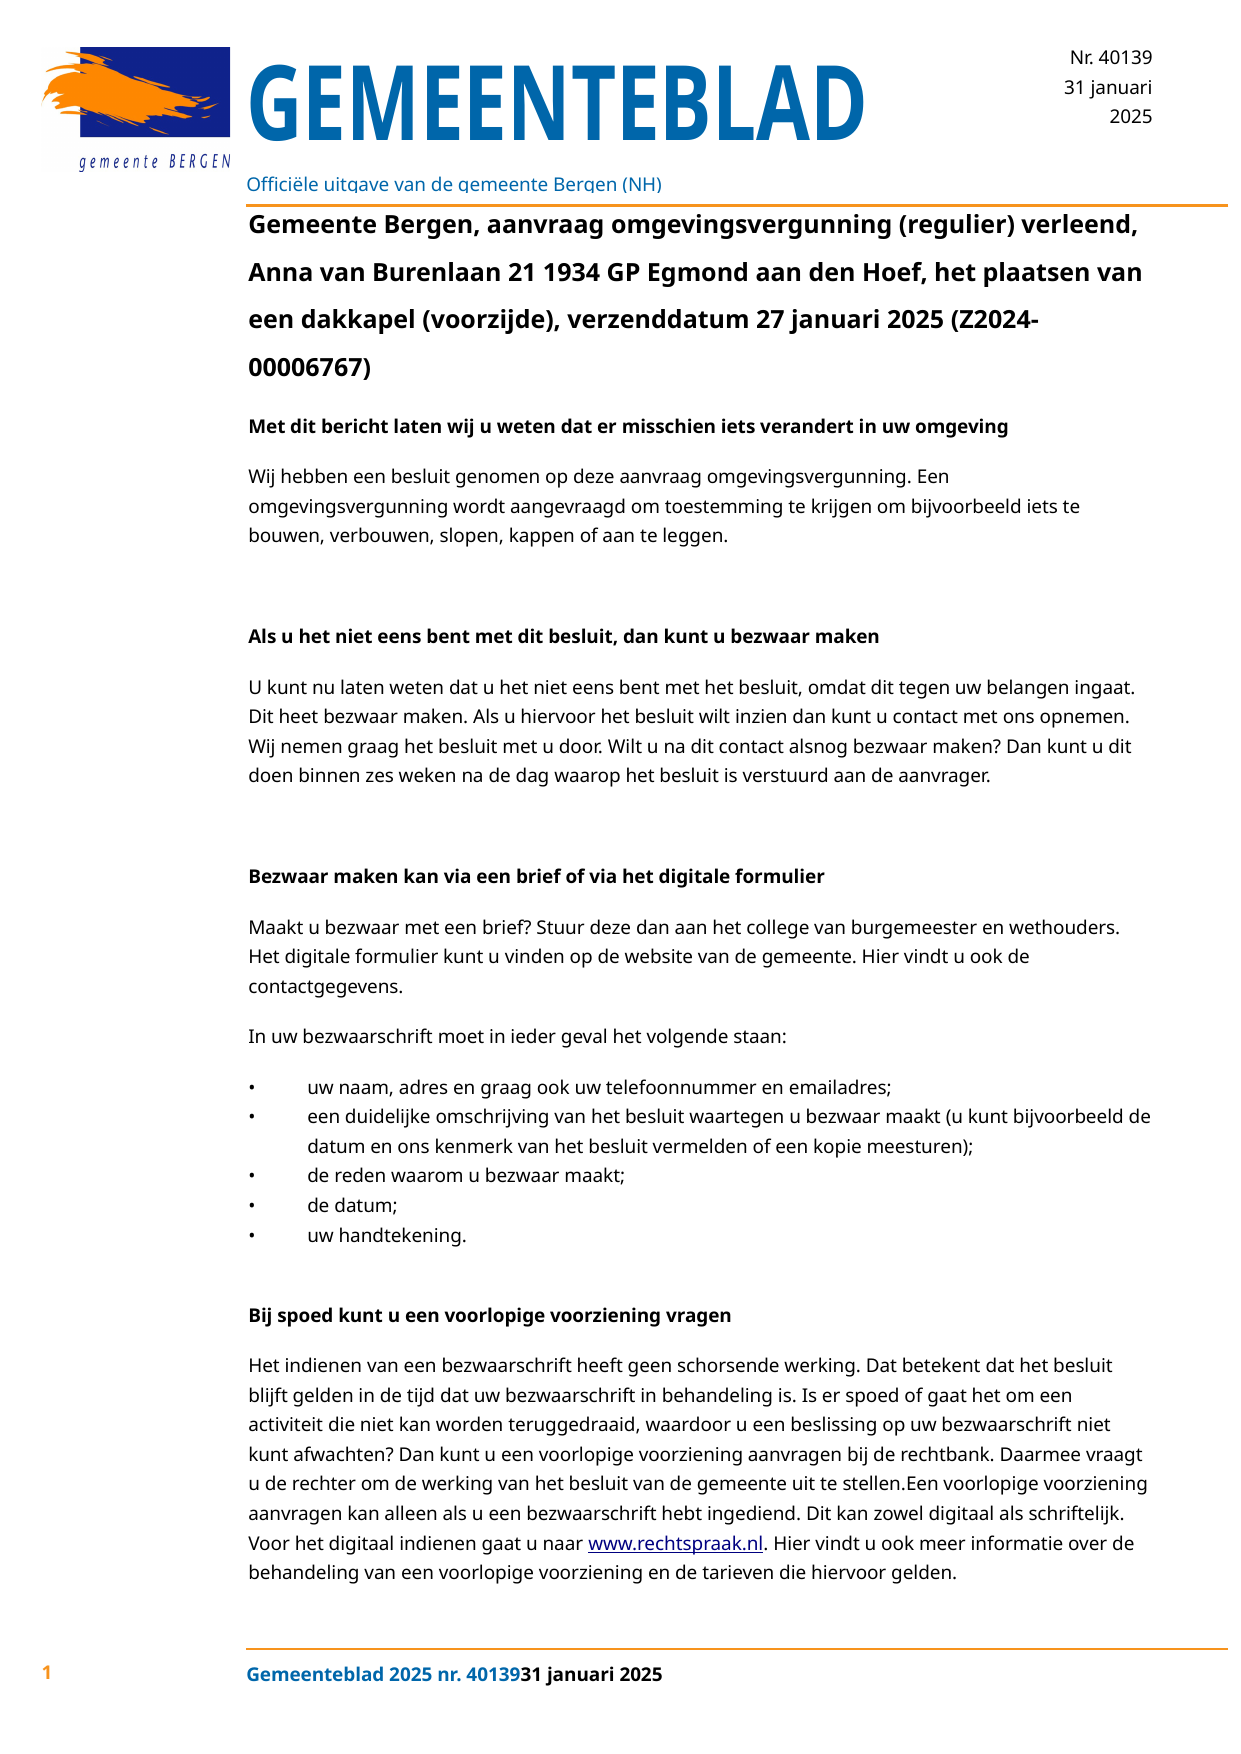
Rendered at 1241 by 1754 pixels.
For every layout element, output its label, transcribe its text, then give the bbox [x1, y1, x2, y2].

text Bezwaar maken kan via een brief of via het digitale formulier [248, 863, 1152, 889]
text Het indienen van een bezwaarschrift heeft geen schorsende werking. Dat betekent dat het besluit blijft gelden in de tijd dat uw bezwaarschrift in behandeling is. Is er spoed of gaat het om een activiteit die niet kan worden teruggedraaid, waardoor u een beslissing op uw bezwaarschrift niet kunt afwachten? Dan kunt u een voorlopige voorziening aanvragen bij de rechtbank. Daarmee vraagt u de rechter om de werking van het besluit van de gemeente uit te stellen.Een voorlopige voorziening aanvragen kan alleen als u een bezwaarschrift hebt ingediend. Dit kan zowel digitaal als schriftelijk. Voor het digitaal indienen gaat u naar www.rechtspraak.nl. Hier vindt u ook meer informatie over de behandeling van een voorlopige voorziening en de tarieven die hiervoor gelden. [248, 1352, 1152, 1585]
text Maakt u bezwaar met een brief? Stuur deze dan aan het college van burgemeester en wethouders. Het digitale formulier kunt u vinden op de website van de gemeente. Hier vindt u ook de contactgegevens. [248, 914, 1152, 999]
list een duidelijke omschrijving van het besluit waartegen u bezwaar maakt (u kunt bijvoorbeeld de datum en ons kenmerk van het besluit vermelden of een kopie meesturen); [248, 1103, 1152, 1159]
text Bij spoed kunt u een voorlopige voorziening vragen [248, 1302, 1152, 1328]
text Als u het niet eens bent met dit besluit, dan kunt u bezwaar maken [248, 623, 1152, 649]
list uw naam, adres en graag ook uw telefoonnummer en emailadres; [248, 1074, 1152, 1100]
text In uw bezwaarschrift moet in ieder geval het volgende staan: [248, 1023, 1152, 1049]
list uw handtekening. [248, 1222, 1152, 1248]
text Gemeente Bergen, aanvraag omgevingsvergunning (regulier) verleend, Anna van Burenlaan 21 1934 GP Egmond aan den Hoef, het plaatsen van een dakkapel (voorzijde), verzenddatum 27 januari 2025 (Z2024-00006767) [248, 207, 1152, 384]
list de datum; [248, 1192, 1152, 1218]
text Wij hebben een besluit genomen op deze aanvraag omgevingsvergunning. Een omgevingsvergunning wordt aangevraagd om toestemming te krijgen om bijvoorbeeld iets te bouwen, verbouwen, slopen, kappen of aan te leggen. [248, 463, 1152, 548]
text Met dit bericht laten wij u weten dat er misschien iets verandert in uw omgeving [248, 413, 1152, 439]
picture [41, 47, 231, 172]
list de reden waarom u bezwaar maakt; [248, 1163, 1152, 1188]
text U kunt nu laten weten dat u het niet eens bent met het besluit, omdat dit tegen uw belangen ingaat. Dit heet bezwaar maken. Als u hiervoor het besluit wilt inzien dan kunt u contact met ons opnemen. Wij nemen graag het besluit met u door. Wilt u na dit contact alsnog bezwaar maken? Dan kunt u dit doen binnen zes weken na de dag waarop het besluit is verstuurd aan de aanvrager. [248, 674, 1152, 788]
